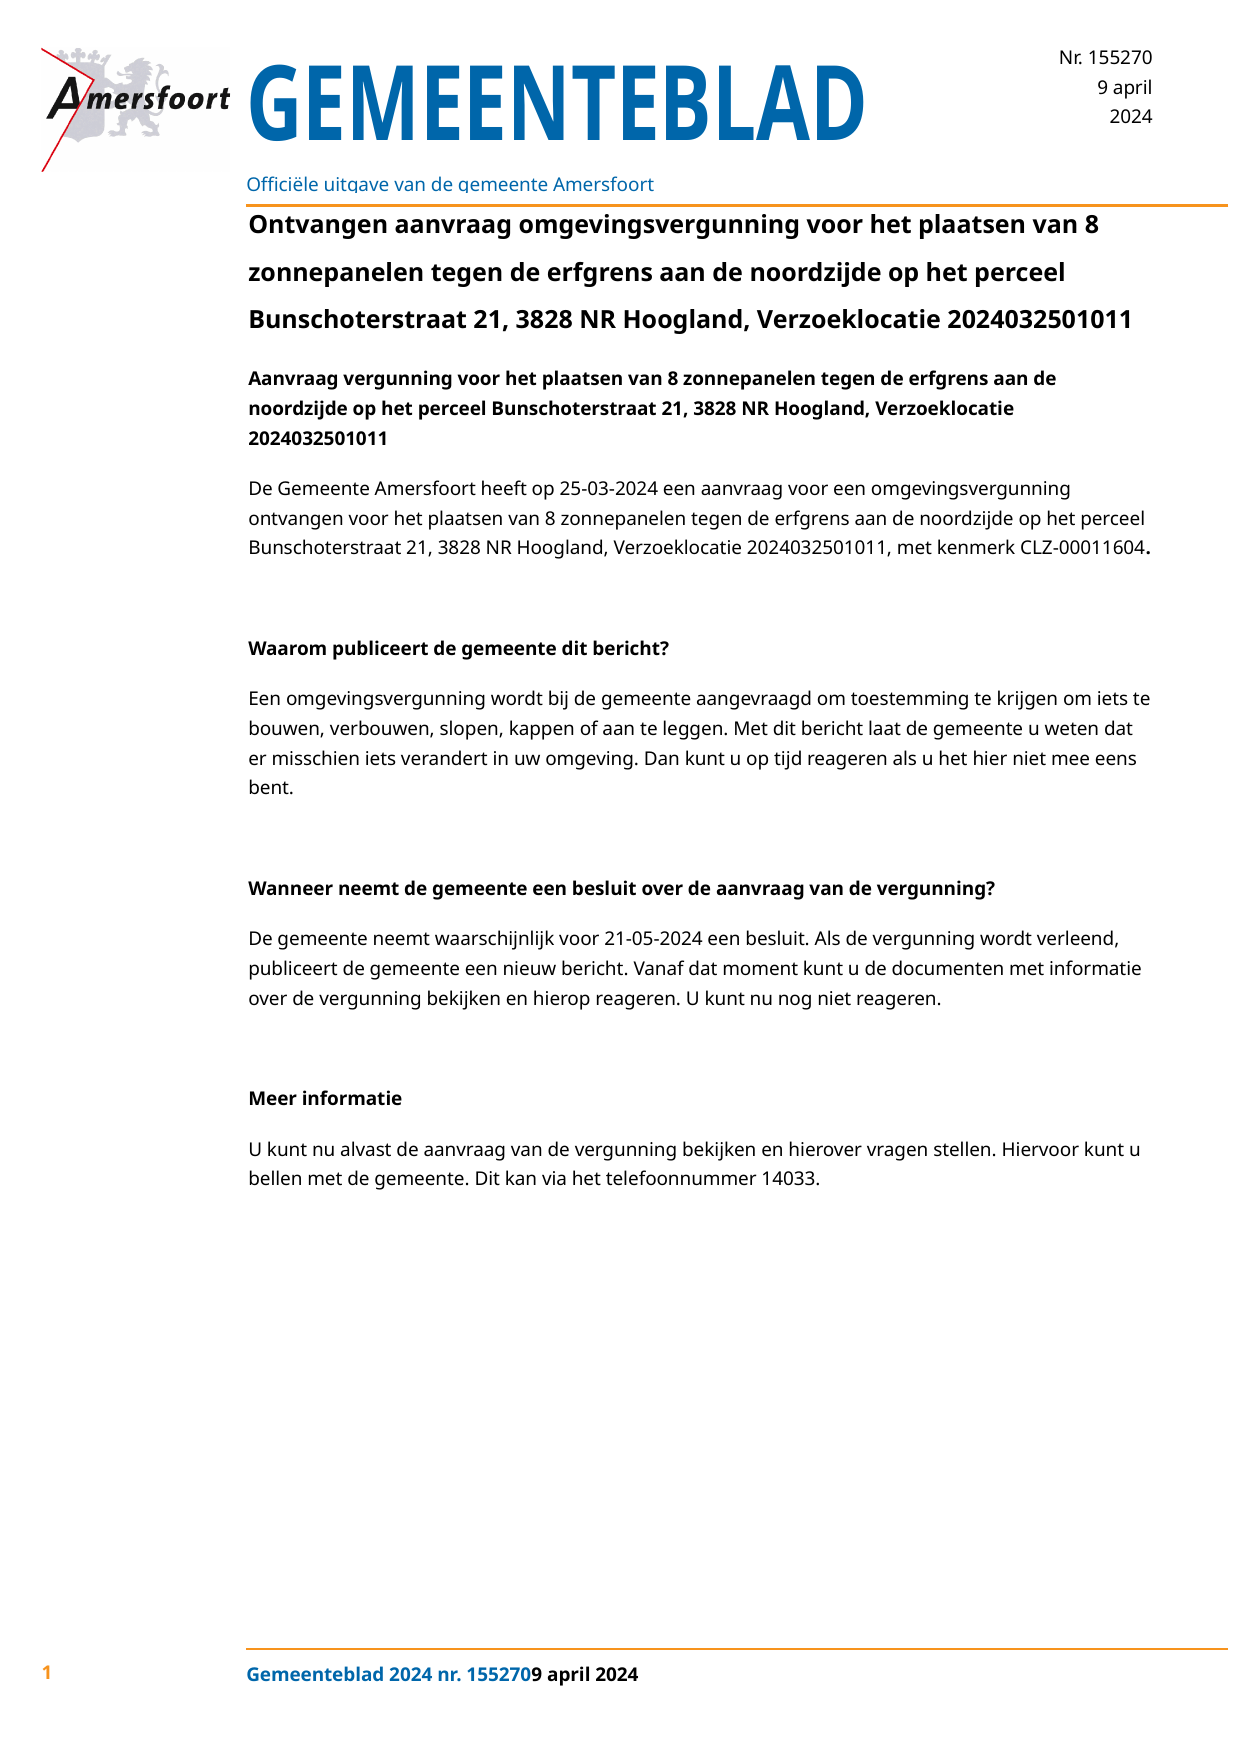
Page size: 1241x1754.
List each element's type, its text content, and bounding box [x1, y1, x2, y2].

text Waarom publiceert de gemeente dit bericht? [248, 635, 1152, 661]
text U kunt nu alvast de aanvraag van de vergunning bekijken en hierover vragen stellen. Hiervoor kunt u bellen met de gemeente. Dit kan via het telefoonnummer 14033. [248, 1136, 1152, 1191]
picture [41, 47, 231, 172]
text Aanvraag vergunning voor het plaatsen van 8 zonnepanelen tegen de erfgrens aan de noordzijde op het perceel Bunschoterstraat 21, 3828 NR Hoogland, Verzoeklocatie 2024032501011 [248, 366, 1152, 450]
text Meer informatie [248, 1086, 1152, 1111]
text De Gemeente Amersfoort heeft op 25-03-2024 een aanvraag voor een omgevingsvergunning ontvangen voor het plaatsen van 8 zonnepanelen tegen de erfgrens aan de noordzijde op het perceel Bunschoterstraat 21, 3828 NR Hoogland, Verzoeklocatie 2024032501011, met kenmerk CLZ-00011604. [248, 475, 1152, 560]
text De gemeente neemt waarschijnlijk voor 21-05-2024 een besluit. Als de vergunning wordt verleend, publiceert de gemeente een nieuw bericht. Vanaf dat moment kunt u de documenten met informatie over de vergunning bekijken en hierop reageren. U kunt nu nog niet reageren. [248, 926, 1152, 1010]
text Ontvangen aanvraag omgevingsvergunning voor het plaatsen van 8 zonnepanelen tegen de erfgrens aan de noordzijde op het perceel Bunschoterstraat 21, 3828 NR Hoogland, Verzoeklocatie 2024032501011 [248, 207, 1152, 336]
text Een omgevingsvergunning wordt bij de gemeente aangevraagd om toestemming te krijgen om iets te bouwen, verbouwen, slopen, kappen of aan te leggen. Met dit bericht laat de gemeente u weten dat er misschien iets verandert in uw omgeving. Dan kunt u op tijd reageren als u het hier niet mee eens bent. [248, 686, 1152, 800]
text Wanneer neemt de gemeente een besluit over de aanvraag van de vergunning? [248, 875, 1152, 901]
